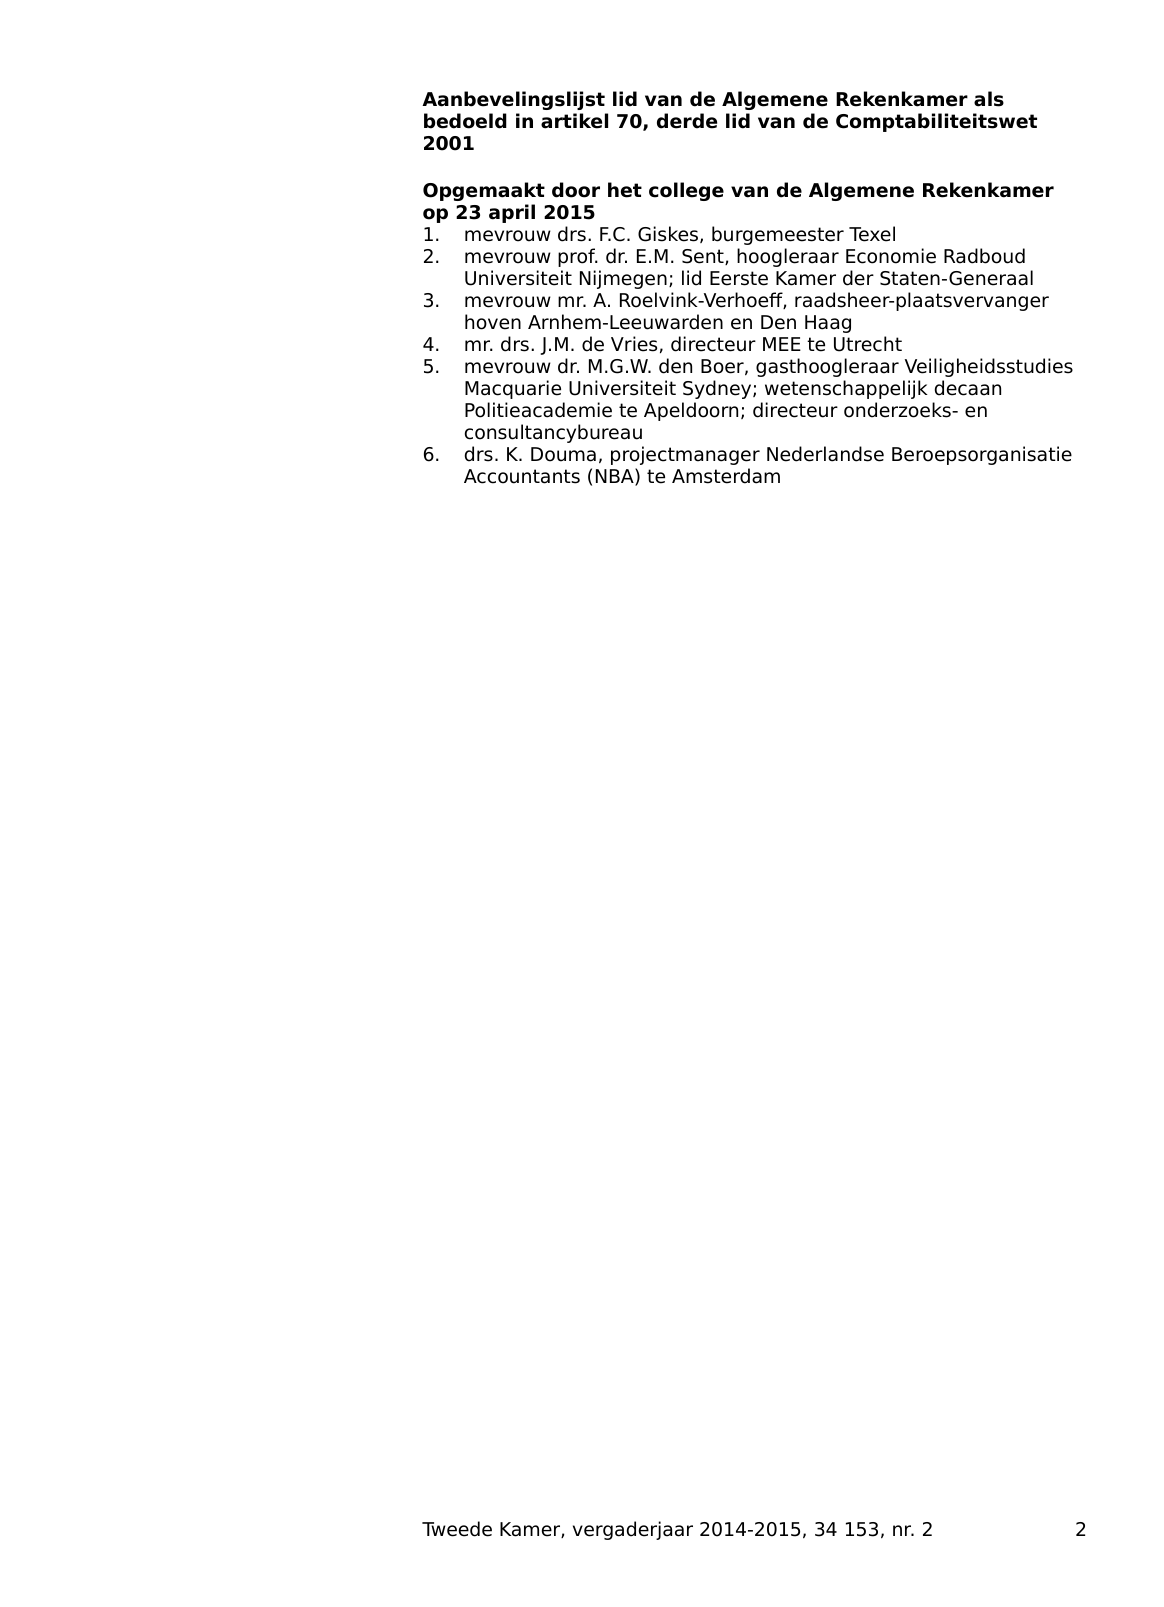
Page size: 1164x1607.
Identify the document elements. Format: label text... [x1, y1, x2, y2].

subtitle Aanbevelingslijst lid van de Algemene Rekenkamer als bedoeld in artikel 70, derde lid van de Comptabiliteitswet 2001 [422, 89, 1087, 155]
text 3. mevrouw mr. A. Roelvink-Verhoeff, raadsheer-plaatsvervanger hoven Arnhem-Leeuwarden en Den Haag [422, 290, 1087, 334]
text 6. drs. K. Douma, projectmanager Nederlandse Beroepsorganisatie Accountants (NBA) te Amsterdam [422, 444, 1087, 488]
text 4. mr. drs. J.M. de Vries, directeur MEE te Utrecht [422, 334, 1087, 356]
text 2. mevrouw prof. dr. E.M. Sent, hoogleraar Economie Radboud Universiteit Nijmegen; lid Eerste Kamer der Staten-Generaal [422, 246, 1087, 290]
text 1. mevrouw drs. F.C. Giskes, burgemeester Texel [422, 224, 1087, 246]
text 5. mevrouw dr. M.G.W. den Boer, gasthoogleraar Veiligheidsstudies Macquarie Universiteit Sydney; wetenschappelijk decaan Politieacademie te Apeldoorn; directeur onderzoeks- en consultancybureau [422, 356, 1087, 444]
subtitle Opgemaakt door het college van de Algemene Rekenkamer op 23 april 2015 [422, 180, 1087, 224]
